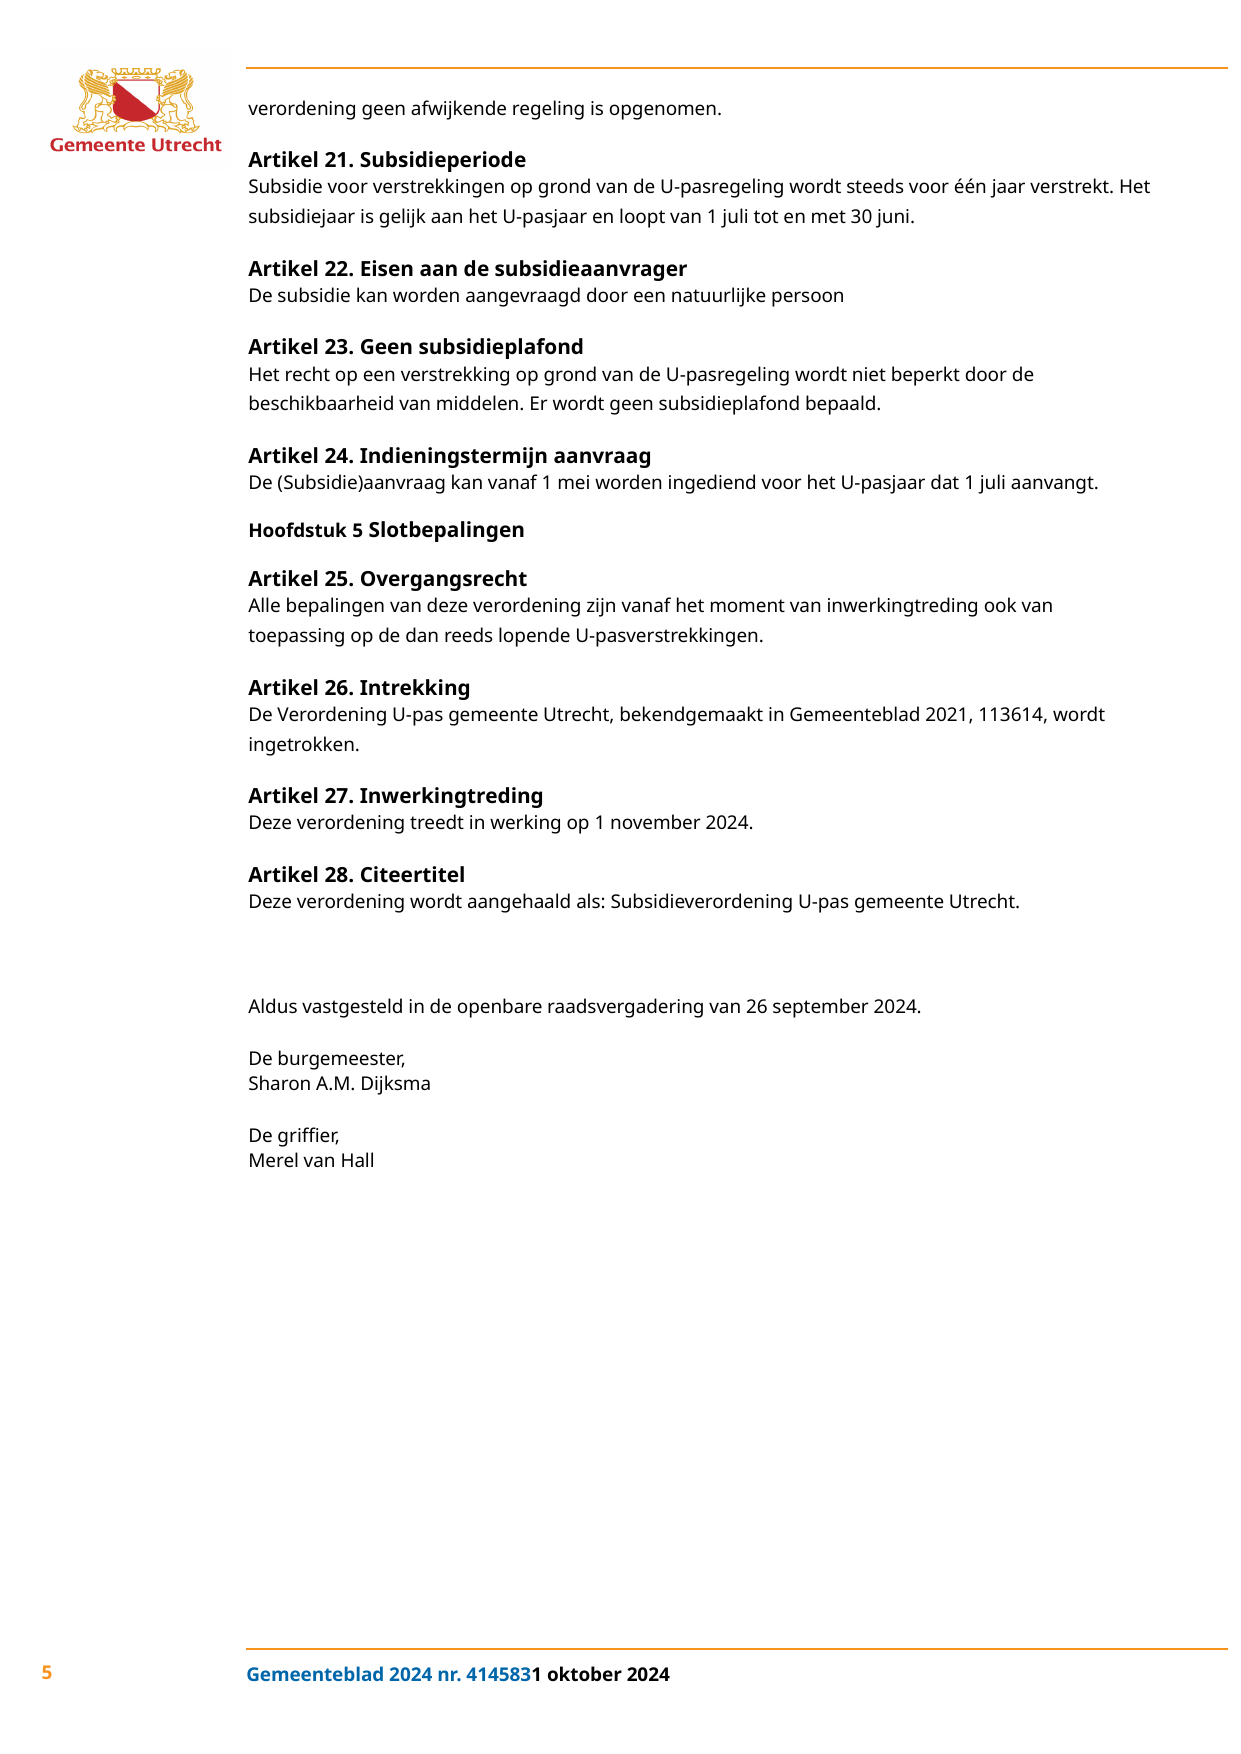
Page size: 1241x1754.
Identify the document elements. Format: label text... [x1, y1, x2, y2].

text Sharon A.M. Dijksma [248, 1070, 1152, 1096]
text Merel van Hall [248, 1148, 1152, 1173]
text Artikel 21. Subsidieperiode [248, 145, 1152, 174]
text De griffier, [248, 1122, 1152, 1148]
text Subsidie voor verstrekkingen op grond van de U-pasregeling wordt steeds voor één jaar verstrekt. Het subsidiejaar is gelijk aan het U-pasjaar en loopt van 1 juli tot en met 30 juni. [248, 174, 1152, 229]
text Aldus vastgesteld in de openbare raadsvergadering van 26 september 2024. [248, 993, 1152, 1019]
text Alle bepalingen van deze verordening zijn vanaf het moment van inwerkingtreding ook van toepassing op de dan reeds lopende U-pasverstrekkingen. [248, 593, 1152, 648]
text De subsidie kan worden aangevraagd door een natuurlijke persoon [248, 282, 1152, 308]
text Artikel 26. Intrekking [248, 673, 1152, 701]
text Artikel 23. Geen subsidieplafond [248, 332, 1152, 361]
text Deze verordening wordt aangehaald als: Subsidieverordening U-pas gemeente Utrecht. [248, 888, 1152, 914]
text De Verordening U-pas gemeente Utrecht, bekendgemaakt in Gemeenteblad 2021, 113614, wordt ingetrokken. [248, 701, 1152, 756]
text Deze verordening treedt in werking op 1 november 2024. [248, 809, 1152, 835]
picture [41, 47, 231, 172]
text verordening geen afwijkende regeling is opgenomen. [248, 95, 1152, 121]
text Artikel 27. Inwerkingtreding [248, 781, 1152, 809]
text Hoofdstuk 5 Slotbepalingen [248, 515, 1152, 543]
text Het recht op een verstrekking op grond van de U-pasregeling wordt niet beperkt door de beschikbaarheid van middelen. Er wordt geen subsidieplafond bepaald. [248, 361, 1152, 416]
text Artikel 24. Indieningstermijn aanvraag [248, 441, 1152, 469]
text De (Subsidie)aanvraag kan vanaf 1 mei worden ingediend voor het U-pasjaar dat 1 juli aanvangt. [248, 469, 1152, 495]
text De burgemeester, [248, 1045, 1152, 1070]
text Artikel 28. Citeertitel [248, 860, 1152, 888]
text Artikel 25. Overgangsrecht [248, 564, 1152, 593]
text Artikel 22. Eisen aan de subsidieaanvrager [248, 254, 1152, 282]
